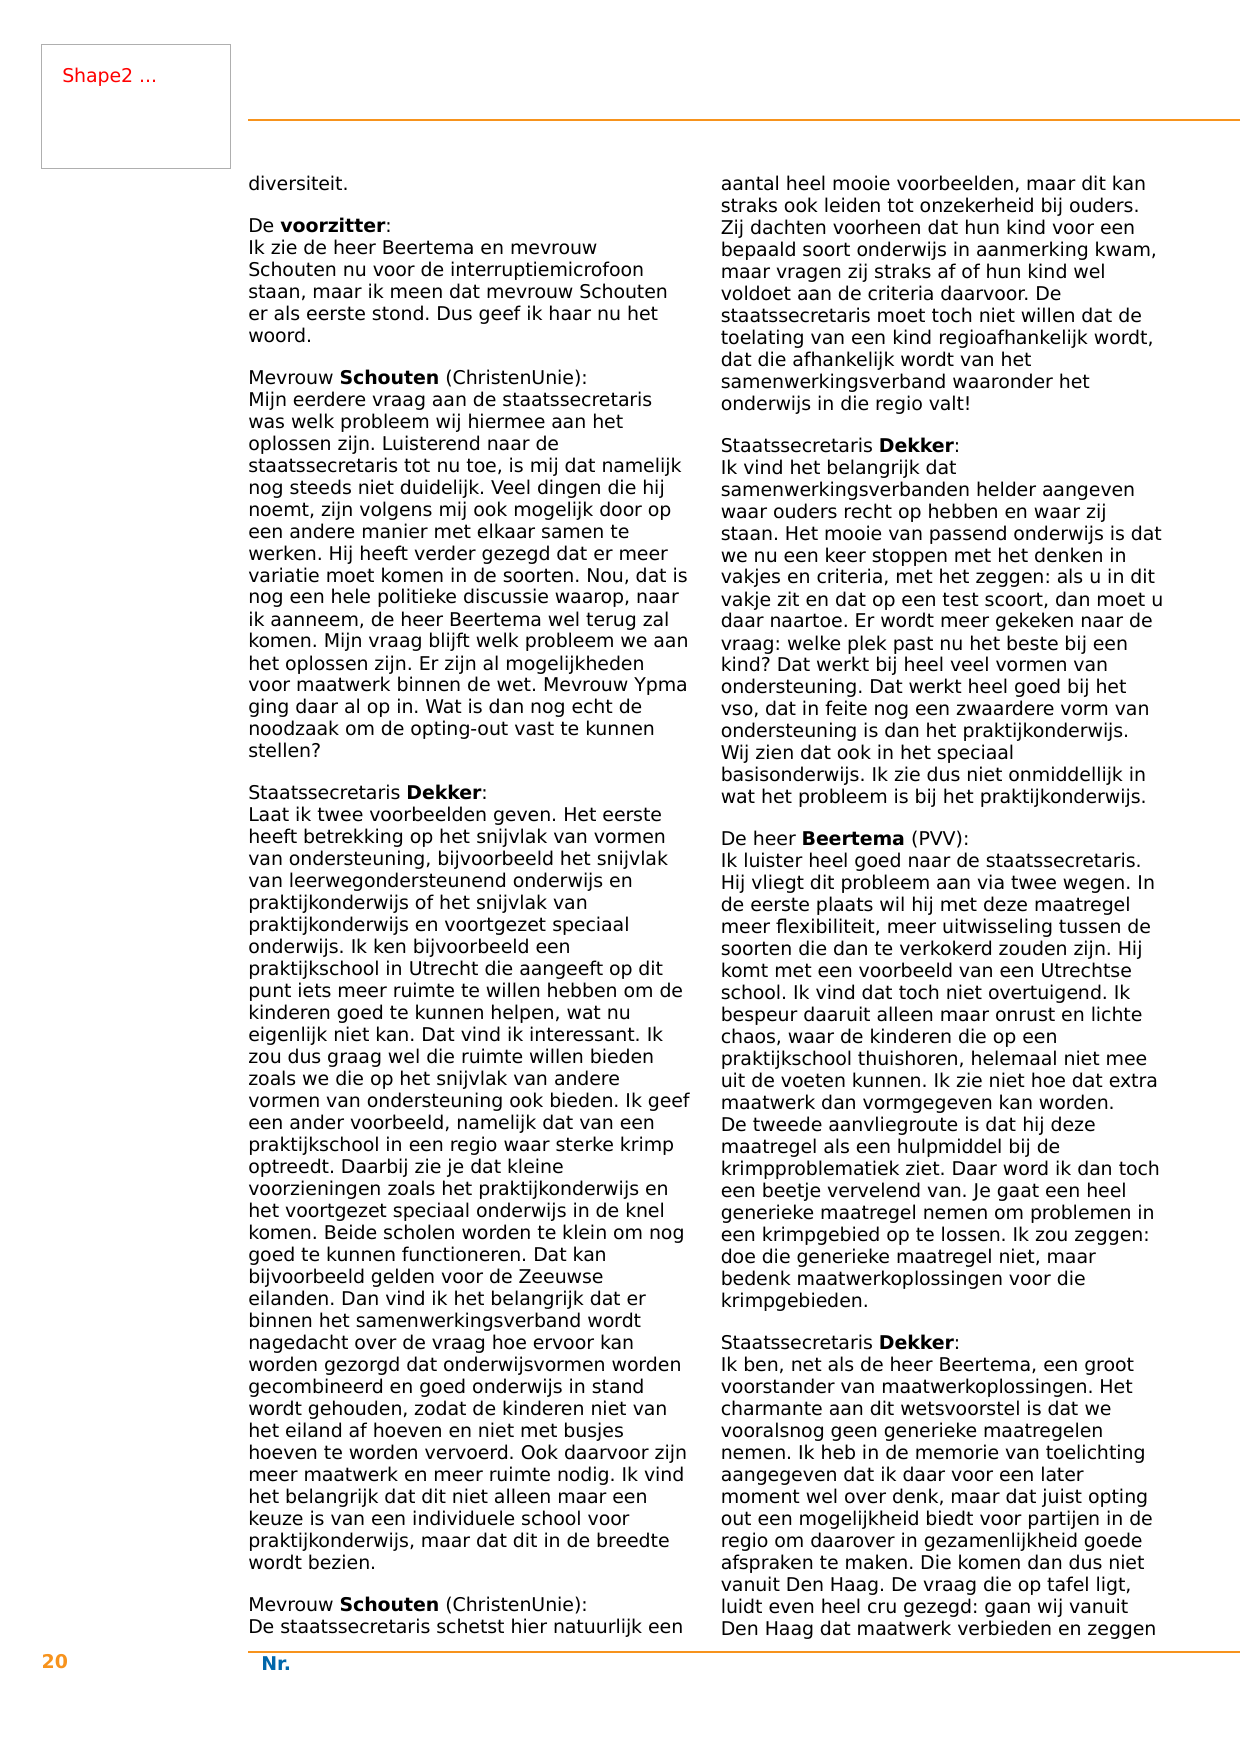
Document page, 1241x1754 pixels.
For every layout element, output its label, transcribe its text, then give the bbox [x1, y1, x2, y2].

text aantal heel mooie voorbeelden, maar dit kan straks ook leiden tot onzekerheid bij ouders. Zij dachten voorheen dat hun kind voor een bepaald soort onderwijs in aanmerking kwam, maar vragen zij straks af of hun kind wel voldoet aan de criteria daarvoor. De staatssecretaris moet toch niet willen dat de toelating van een kind regioafhankelijk wordt, dat die afhankelijk wordt van het samenwerkingsverband waaronder het onderwijs in die regio valt! [721, 173, 1163, 414]
text Ik zie de heer Beertema en mevrouw Schouten nu voor de interruptiemicrofoon staan, maar ik meen dat mevrouw Schouten er als eerste stond. Dus geef ik haar nu het woord. [248, 237, 691, 347]
text Laat ik twee voorbeelden geven. Het eerste heeft betrekking op het snijvlak van vormen van ondersteuning, bijvoorbeeld het snijvlak van leerwegondersteunend onderwijs en praktijkonderwijs of het snijvlak van praktijkonderwijs en voortgezet speciaal onderwijs. Ik ken bijvoorbeeld een praktijkschool in Utrecht die aangeeft op dit punt iets meer ruimte te willen hebben om de kinderen goed te kunnen helpen, wat nu eigenlijk niet kan. Dat vind ik interessant. Ik zou dus graag wel die ruimte willen bieden zoals we die op het snijvlak van andere vormen van ondersteuning ook bieden. Ik geef een ander voorbeeld, namelijk dat van een praktijkschool in een regio waar sterke krimp optreedt. Daarbij zie je dat kleine voorzieningen zoals het praktijkonderwijs en het voortgezet speciaal onderwijs in de knel komen. Beide scholen worden te klein om nog goed te kunnen functioneren. Dat kan bijvoorbeeld gelden voor de Zeeuwse eilanden. Dan vind ik het belangrijk dat er binnen het samenwerkingsverband wordt nagedacht over de vraag hoe ervoor kan worden gezorgd dat onderwijsvormen worden gecombineerd en goed onderwijs in stand wordt gehouden, zodat de kinderen niet van het eiland af hoeven en niet met busjes hoeven te worden vervoerd. Ook daarvoor zijn meer maatwerk en meer ruimte nodig. Ik vind het belangrijk dat dit niet alleen maar een keuze is van een individuele school voor praktijkonderwijs, maar dat dit in de breedte wordt bezien. [248, 804, 691, 1573]
text De tweede aanvliegroute is dat hij deze maatregel als een hulpmiddel bij de krimpproblematiek ziet. Daar word ik dan toch een beetje vervelend van. Je gaat een heel generieke maatregel nemen om problemen in een krimpgebied op te lossen. Ik zou zeggen: doe die generieke maatregel niet, maar bedenk maatwerkoplossingen voor die krimpgebieden. [721, 1114, 1163, 1312]
text Staatssecretaris Dekker: [248, 782, 691, 804]
text De staatssecretaris schetst hier natuurlijk een [248, 1616, 691, 1637]
text Mijn eerdere vraag aan de staatssecretaris was welk probleem wij hiermee aan het oplossen zijn. Luisterend naar de staatssecretaris tot nu toe, is mij dat namelijk nog steeds niet duidelijk. Veel dingen die hij noemt, zijn volgens mij ook mogelijk door op een andere manier met elkaar samen te werken. Hij heeft verder gezegd dat er meer variatie moet komen in de soorten. Nou, dat is nog een hele politieke discussie waarop, naar ik aanneem, de heer Beertema wel terug zal komen. Mijn vraag blijft welk probleem we aan het oplossen zijn. Er zijn al mogelijkheden voor maatwerk binnen de wet. Mevrouw Ypma ging daar al op in. Wat is dan nog echt de noodzaak om de opting-out vast te kunnen stellen? [248, 389, 691, 762]
text Ik vind het belangrijk dat samenwerkingsverbanden helder aangeven waar ouders recht op hebben en waar zij staan. Het mooie van passend onderwijs is dat we nu een keer stoppen met het denken in vakjes en criteria, met het zeggen: als u in dit vakje zit en dat op een test scoort, dan moet u daar naartoe. Er wordt meer gekeken naar de vraag: welke plek past nu het beste bij een kind? Dat werkt bij heel veel vormen van ondersteuning. Dat werkt heel goed bij het vso, dat in feite nog een zwaardere vorm van ondersteuning is dan het praktijkonderwijs. Wij zien dat ook in het speciaal basisonderwijs. Ik zie dus niet onmiddellijk in wat het probleem is bij het praktijkonderwijs. [721, 457, 1163, 808]
text Staatssecretaris Dekker: [721, 434, 1163, 457]
text Ik ben, net als de heer Beertema, een groot voorstander van maatwerkoplossingen. Het charmante aan dit wetsvoorstel is dat we vooralsnog geen generieke maatregelen nemen. Ik heb in de memorie van toelichting aangegeven dat ik daar voor een later moment wel over denk, maar dat juist opting out een mogelijkheid biedt voor partijen in de regio om daarover in gezamenlijkheid goede afspraken te maken. Die komen dan dus niet vanuit Den Haag. De vraag die op tafel ligt, luidt even heel cru gezegd: gaan wij vanuit Den Haag dat maatwerk verbieden en zeggen [721, 1354, 1163, 1639]
text De heer Beertema (PVV): [721, 828, 1163, 850]
text Staatssecretaris Dekker: [721, 1332, 1163, 1354]
text Mevrouw Schouten (ChristenUnie): [248, 367, 691, 389]
text Ik luister heel goed naar de staatssecretaris. Hij vliegt dit probleem aan via twee wegen. In de eerste plaats wil hij met deze maatregel meer flexibiliteit, meer uitwisseling tussen de soorten die dan te verkokerd zouden zijn. Hij komt met een voorbeeld van een Utrechtse school. Ik vind dat toch niet overtuigend. Ik bespeur daaruit alleen maar onrust en lichte chaos, waar de kinderen die op een praktijkschool thuishoren, helemaal niet mee uit de voeten kunnen. Ik zie niet hoe dat extra maatwerk dan vormgegeven kan worden. [721, 850, 1163, 1114]
text diversiteit. [248, 173, 691, 195]
text Mevrouw Schouten (ChristenUnie): [248, 1593, 691, 1616]
text De voorzitter: [248, 215, 691, 237]
